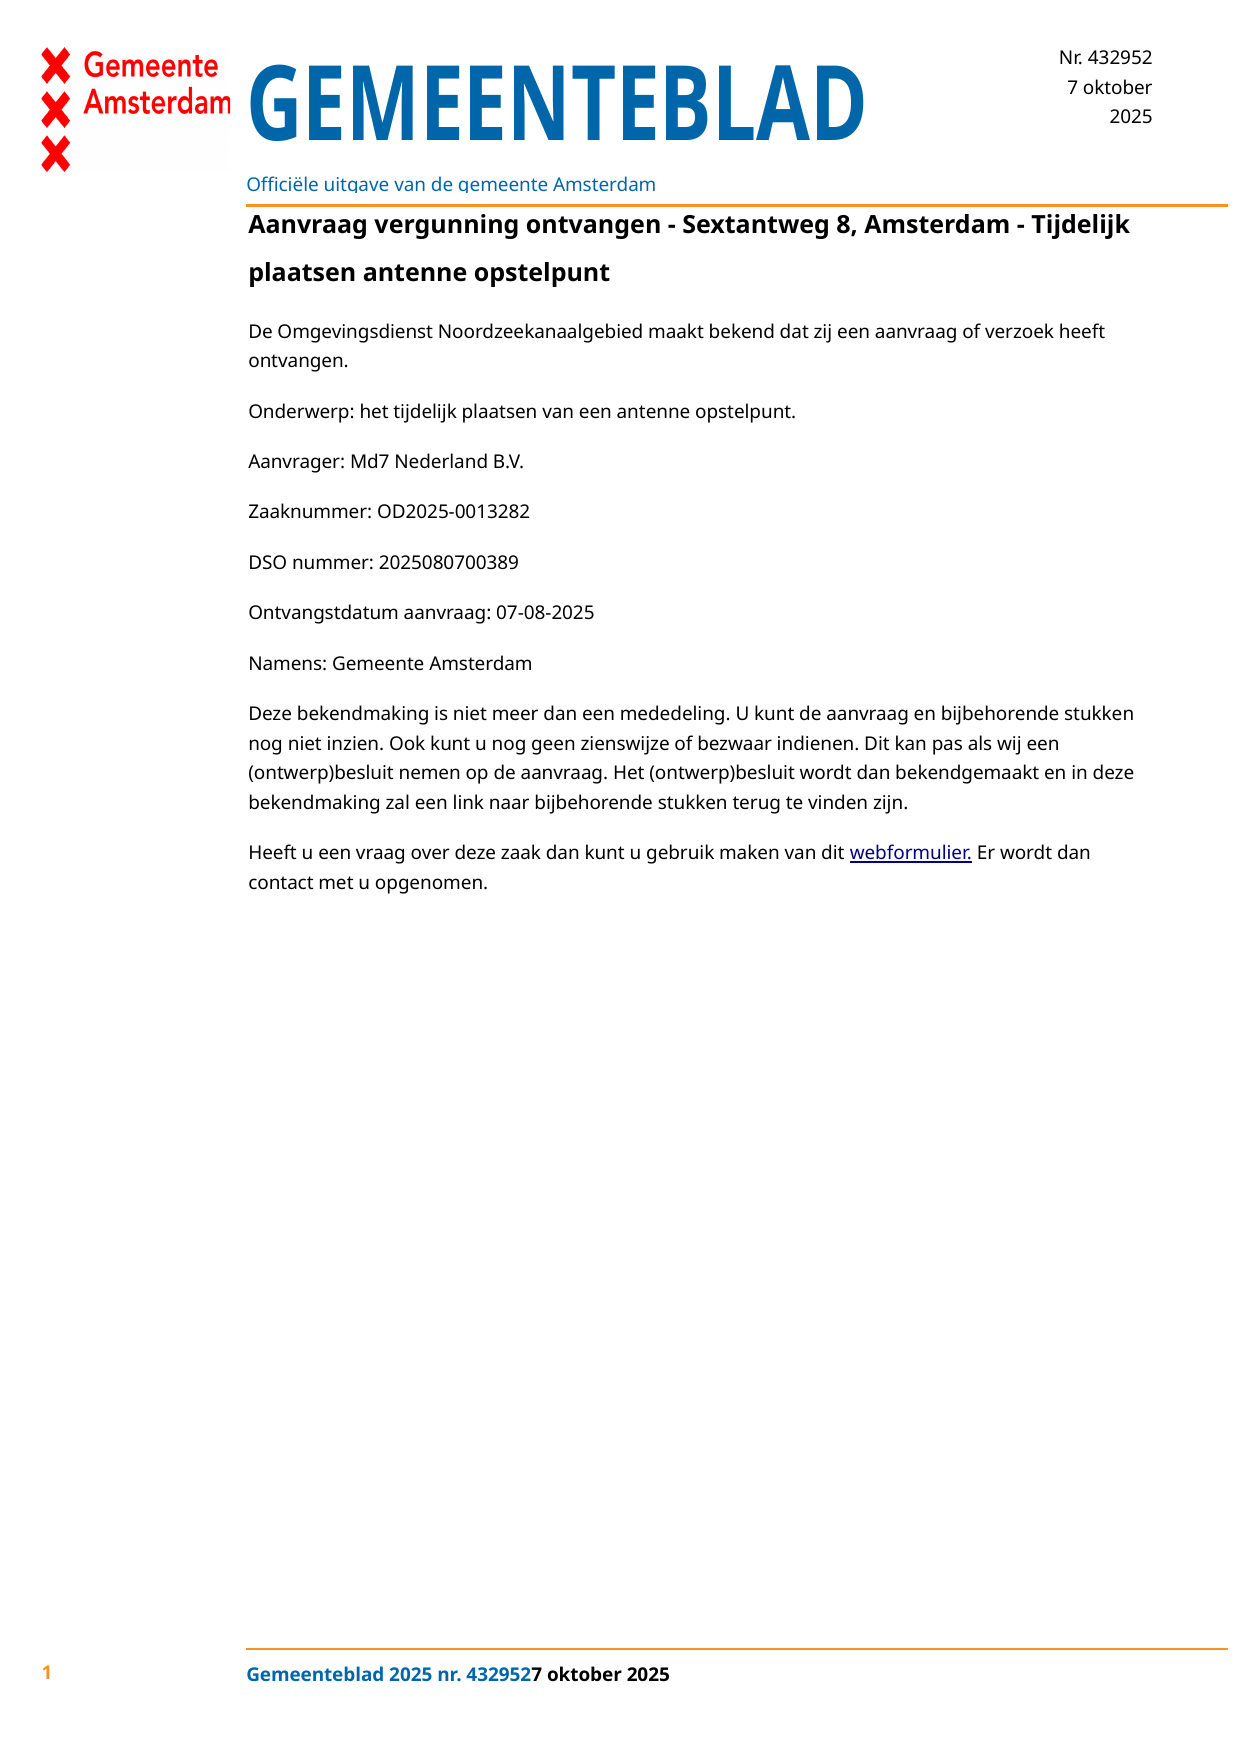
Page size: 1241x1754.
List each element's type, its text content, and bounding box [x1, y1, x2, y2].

text De Omgevingsdienst Noordzeekanaalgebied maakt bekend dat zij een aanvraag of verzoek heeft ontvangen. [248, 318, 1152, 373]
text Aanvrager: Md7 Nederland B.V. [248, 448, 1152, 474]
text DSO nummer: 2025080700389 [248, 549, 1152, 575]
picture [41, 47, 231, 172]
text Deze bekendmaking is niet meer dan een mededeling. U kunt de aanvraag en bijbehorende stukken nog niet inzien. Ook kunt u nog geen zienswijze of bezwaar indienen. Dit kan pas als wij een (ontwerp)besluit nemen op de aanvraag. Het (ontwerp)besluit wordt dan bekendgemaakt en in deze bekendmaking zal een link naar bijbehorende stukken terug te vinden zijn. [248, 700, 1152, 815]
text Heeft u een vraag over deze zaak dan kunt u gebruik maken van dit webformulier. Er wordt dan contact met u opgenomen. [248, 839, 1152, 895]
text Namens: Gemeente Amsterdam [248, 650, 1152, 676]
text Ontvangstdatum aanvraag: 07-08-2025 [248, 599, 1152, 625]
text Onderwerp: het tijdelijk plaatsen van een antenne opstelpunt. [248, 398, 1152, 424]
text Aanvraag vergunning ontvangen - Sextantweg 8, Amsterdam - Tijdelijk plaatsen antenne opstelpunt [248, 207, 1152, 288]
text Zaaknummer: OD2025-0013282 [248, 499, 1152, 524]
